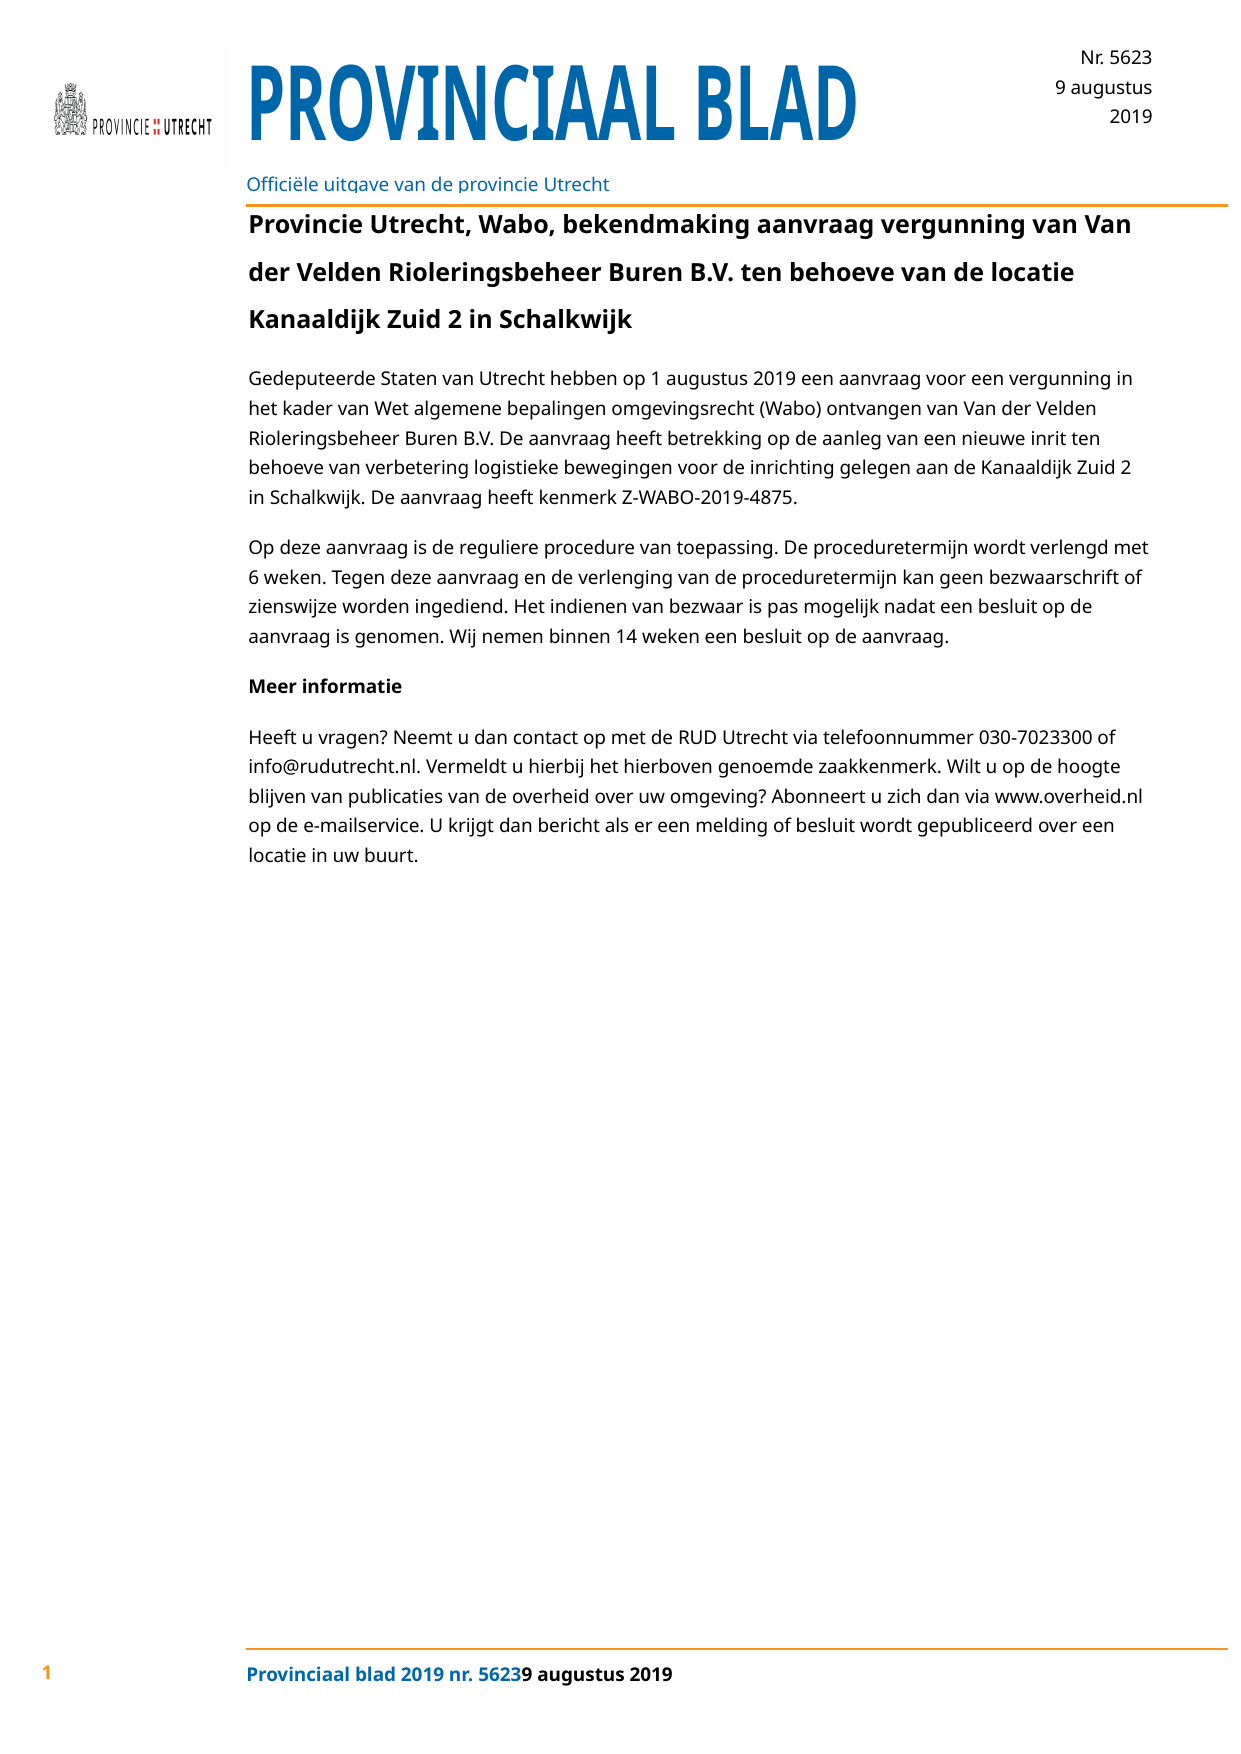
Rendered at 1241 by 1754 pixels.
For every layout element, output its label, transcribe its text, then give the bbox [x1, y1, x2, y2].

text Meer informatie [248, 673, 1152, 699]
text Op deze aanvraag is de reguliere procedure van toepassing. De proceduretermijn wordt verlengd met 6 weken. Tegen deze aanvraag en de verlenging van de proceduretermijn kan geen bezwaarschrift of zienswijze worden ingediend. Het indienen van bezwaar is pas mogelijk nadat een besluit op de aanvraag is genomen. Wij nemen binnen 14 weken een besluit op de aanvraag. [248, 534, 1152, 649]
text Heeft u vragen? Neemt u dan contact op met de RUD Utrecht via telefoonnummer 030-7023300 of info@rudutrecht.nl. Vermeldt u hierbij het hierboven genoemde zaakkenmerk. Wilt u op de hoogte blijven van publicaties van de overheid over uw omgeving? Abonneert u zich dan via www.overheid.nl op de e-mailservice. U krijgt dan bericht als er een melding of besluit wordt gepubliceerd over een locatie in uw buurt. [248, 724, 1152, 868]
text Gedeputeerde Staten van Utrecht hebben op 1 augustus 2019 een aanvraag voor een vergunning in het kader van Wet algemene bepalingen omgevingsrecht (Wabo) ontvangen van Van der Velden Rioleringsbeheer Buren B.V. De aanvraag heeft betrekking op de aanleg van een nieuwe inrit ten behoeve van verbetering logistieke bewegingen voor de inrichting gelegen aan de Kanaaldijk Zuid 2 in Schalkwijk. De aanvraag heeft kenmerk Z-WABO-2019-4875. [248, 366, 1152, 509]
picture [41, 47, 231, 172]
text Provincie Utrecht, Wabo, bekendmaking aanvraag vergunning van Van der Velden Rioleringsbeheer Buren B.V. ten behoeve van de locatie Kanaaldijk Zuid 2 in Schalkwijk [248, 207, 1152, 336]
